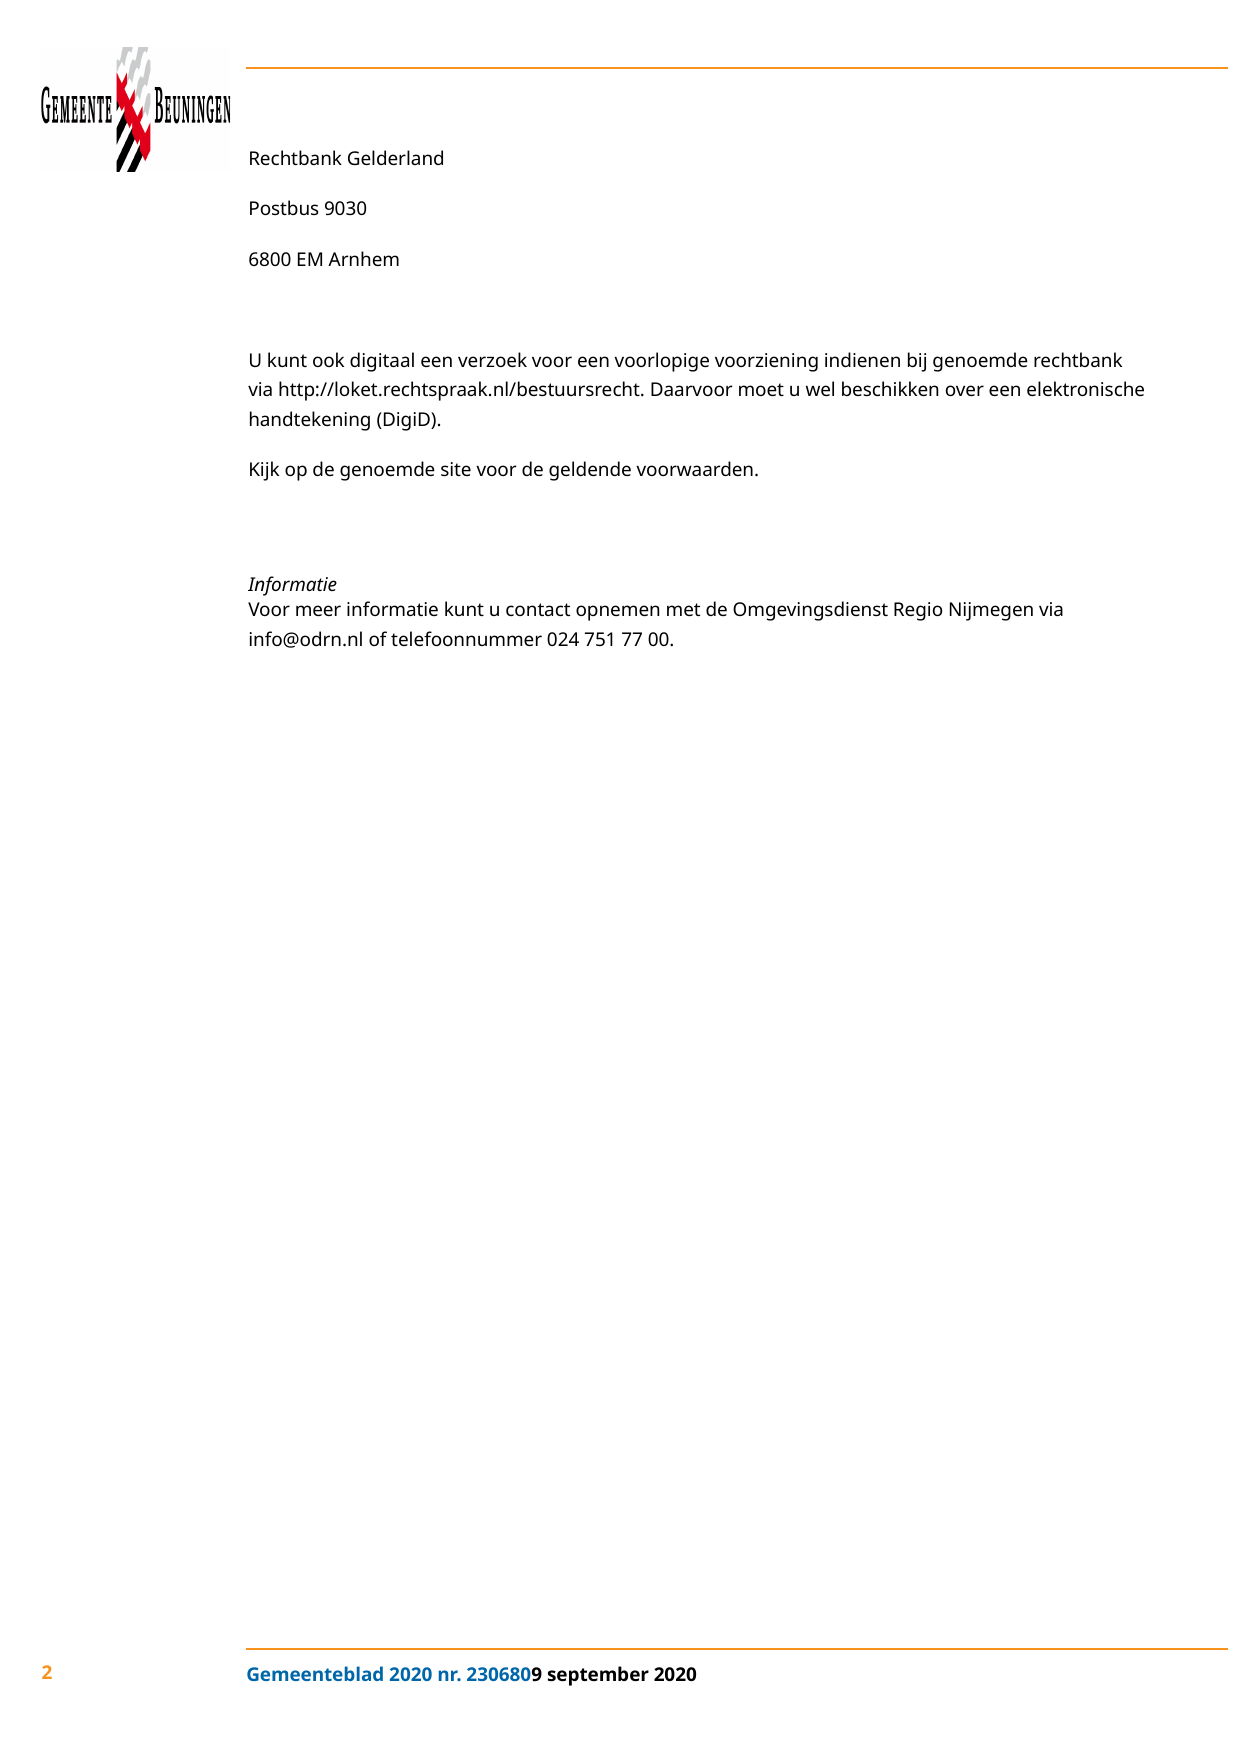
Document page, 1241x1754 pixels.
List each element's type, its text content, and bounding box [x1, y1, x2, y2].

picture [41, 47, 231, 172]
text Informatie [248, 571, 1152, 597]
text Rechtbank Gelderland [248, 145, 1152, 171]
text 6800 EM Arnhem [248, 246, 1152, 272]
text U kunt ook digitaal een verzoek voor een voorlopige voorziening indienen bij genoemde rechtbank via http://loket.rechtspraak.nl/bestuursrecht. Daarvoor moet u wel beschikken over een elektronische handtekening (DigiD). [248, 347, 1152, 432]
text Voor meer informatie kunt u contact opnemen met de Omgevingsdienst Regio Nijmegen via info@odrn.nl of telefoonnummer 024 751 77 00. [248, 597, 1152, 652]
text Postbus 9030 [248, 196, 1152, 221]
text Kijk op de genoemde site voor de geldende voorwaarden. [248, 456, 1152, 482]
